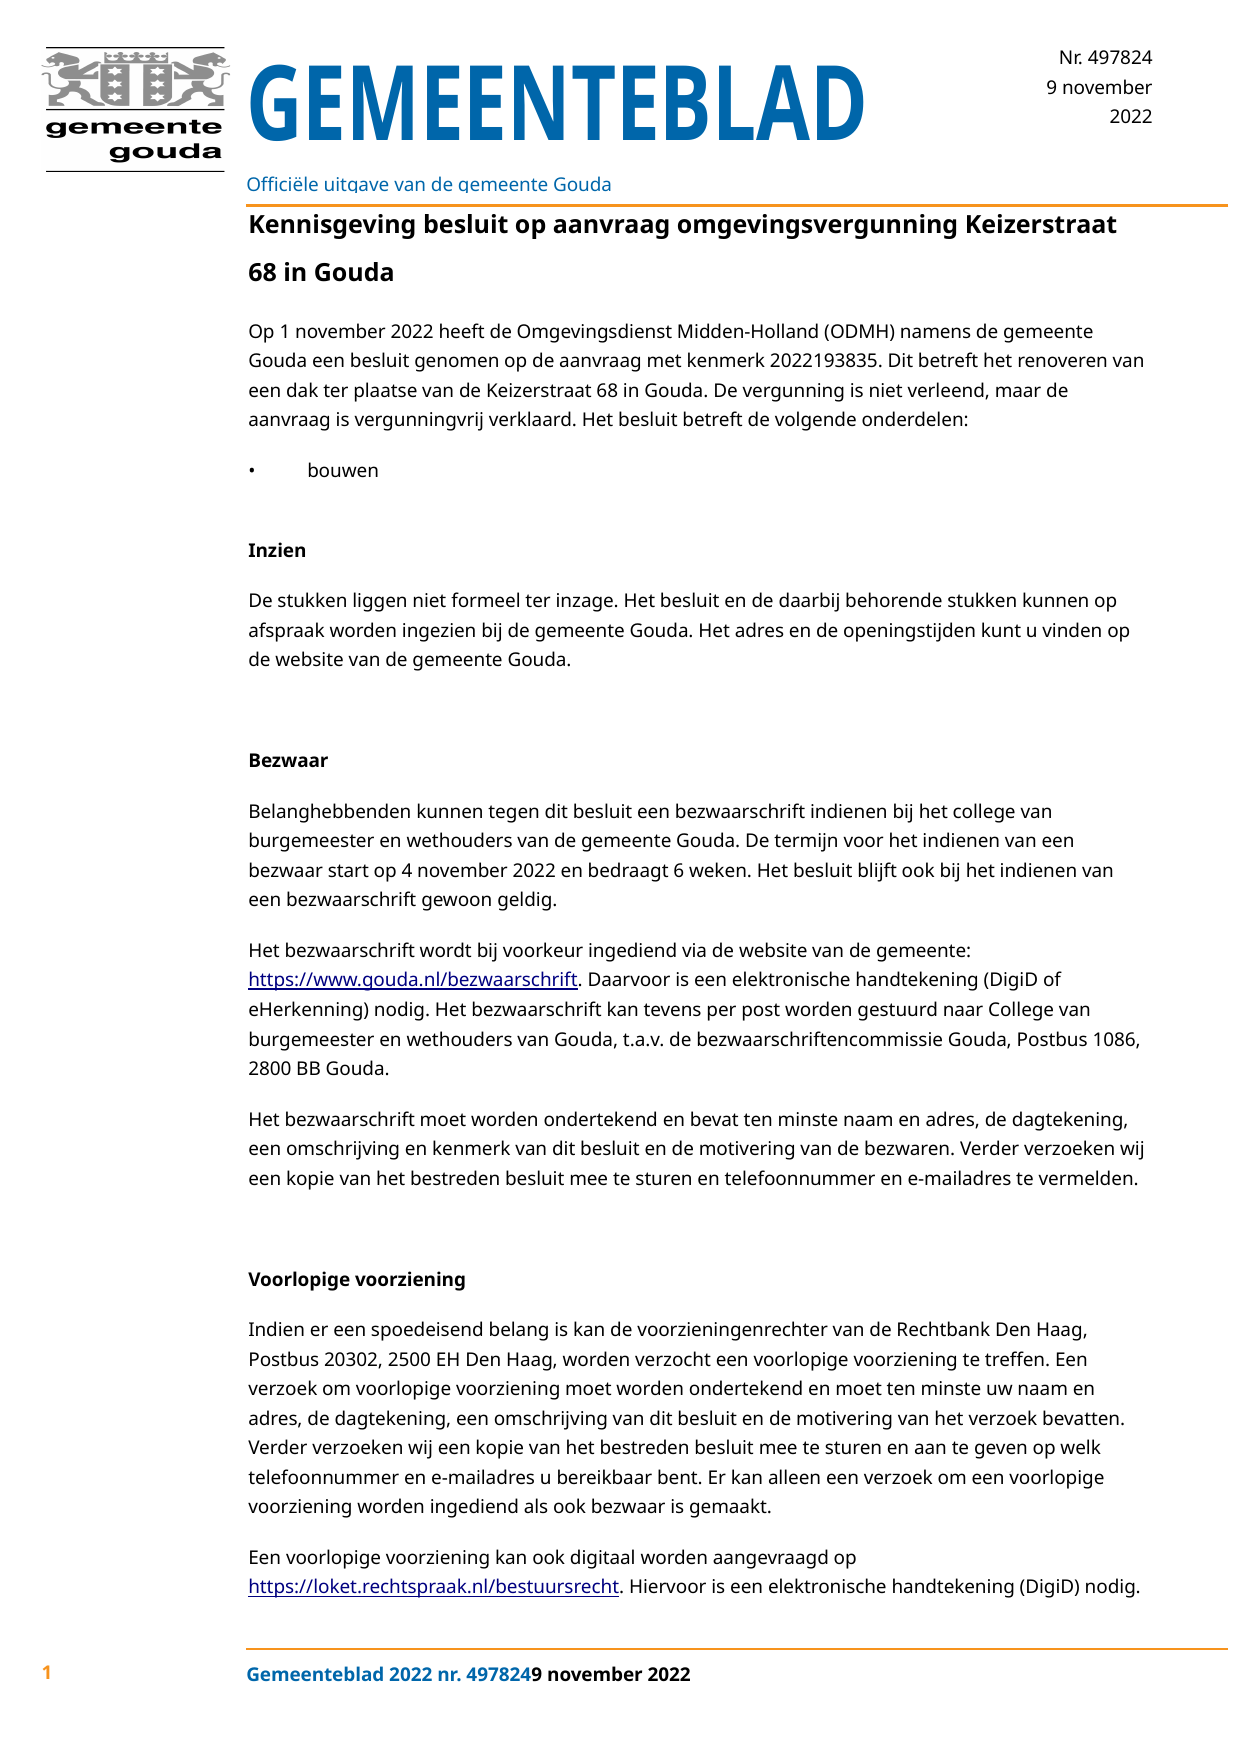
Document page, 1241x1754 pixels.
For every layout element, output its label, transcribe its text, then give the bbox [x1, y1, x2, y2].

text Kennisgeving besluit op aanvraag omgevingsvergunning Keizerstraat 68 in Gouda [248, 207, 1152, 288]
text Op 1 november 2022 heeft de Omgevingsdienst Midden-Holland (ODMH) namens de gemeente Gouda een besluit genomen op de aanvraag met kenmerk 2022193835. Dit betreft het renoveren van een dak ter plaatse van de Keizerstraat 68 in Gouda. De vergunning is niet verleend, maar de aanvraag is vergunningvrij verklaard. Het besluit betreft de volgende onderdelen: [248, 318, 1152, 432]
text Bezwaar [248, 747, 1152, 773]
text Belanghebbenden kunnen tegen dit besluit een bezwaarschrift indienen bij het college van burgemeester en wethouders van de gemeente Gouda. De termijn voor het indienen van een bezwaar start op 4 november 2022 en bedraagt 6 weken. Het besluit blijft ook bij het indienen van een bezwaarschrift gewoon geldig. [248, 798, 1152, 912]
list bouwen [248, 457, 1152, 483]
text Het bezwaarschrift moet worden ondertekend en bevat ten minste naam en adres, de dagtekening, een omschrijving en kenmerk van dit besluit en de motivering van de bezwaren. Verder verzoeken wij een kopie van het bestreden besluit mee te sturen en telefoonnummer en e-mailadres te vermelden. [248, 1106, 1152, 1191]
picture [41, 47, 231, 172]
text Voorlopige voorziening [248, 1266, 1152, 1292]
text Indien er een spoedeisend belang is kan de voorzieningenrechter van de Rechtbank Den Haag, Postbus 20302, 2500 EH Den Haag, worden verzocht een voorlopige voorziening te treffen. Een verzoek om voorlopige voorziening moet worden ondertekend en moet ten minste uw naam en adres, de dagtekening, een omschrijving van dit besluit en de motivering van het verzoek bevatten. Verder verzoeken wij een kopie van het bestreden besluit mee te sturen en aan te geven op welk telefoonnummer en e-mailadres u bereikbaar bent. Er kan alleen een verzoek om een voorlopige voorziening worden ingediend als ook bezwaar is gemaakt. [248, 1316, 1152, 1519]
text Het bezwaarschrift wordt bij voorkeur ingediend via de website van de gemeente: https://www.gouda.nl/bezwaarschrift. Daarvoor is een elektronische handtekening (DigiD of eHerkenning) nodig. Het bezwaarschrift kan tevens per post worden gestuurd naar College van burgemeester en wethouders van Gouda, t.a.v. de bezwaarschriftencommissie Gouda, Postbus 1086, 2800 BB Gouda. [248, 937, 1152, 1081]
text Inzien [248, 537, 1152, 563]
text De stukken liggen niet formeel ter inzage. Het besluit en de daarbij behorende stukken kunnen op afspraak worden ingezien bij de gemeente Gouda. Het adres en de openingstijden kunt u vinden op de website van de gemeente Gouda. [248, 587, 1152, 672]
text Een voorlopige voorziening kan ook digitaal worden aangevraagd op https://loket.rechtspraak.nl/bestuursrecht. Hiervoor is een elektronische handtekening (DigiD) nodig. [248, 1544, 1152, 1599]
